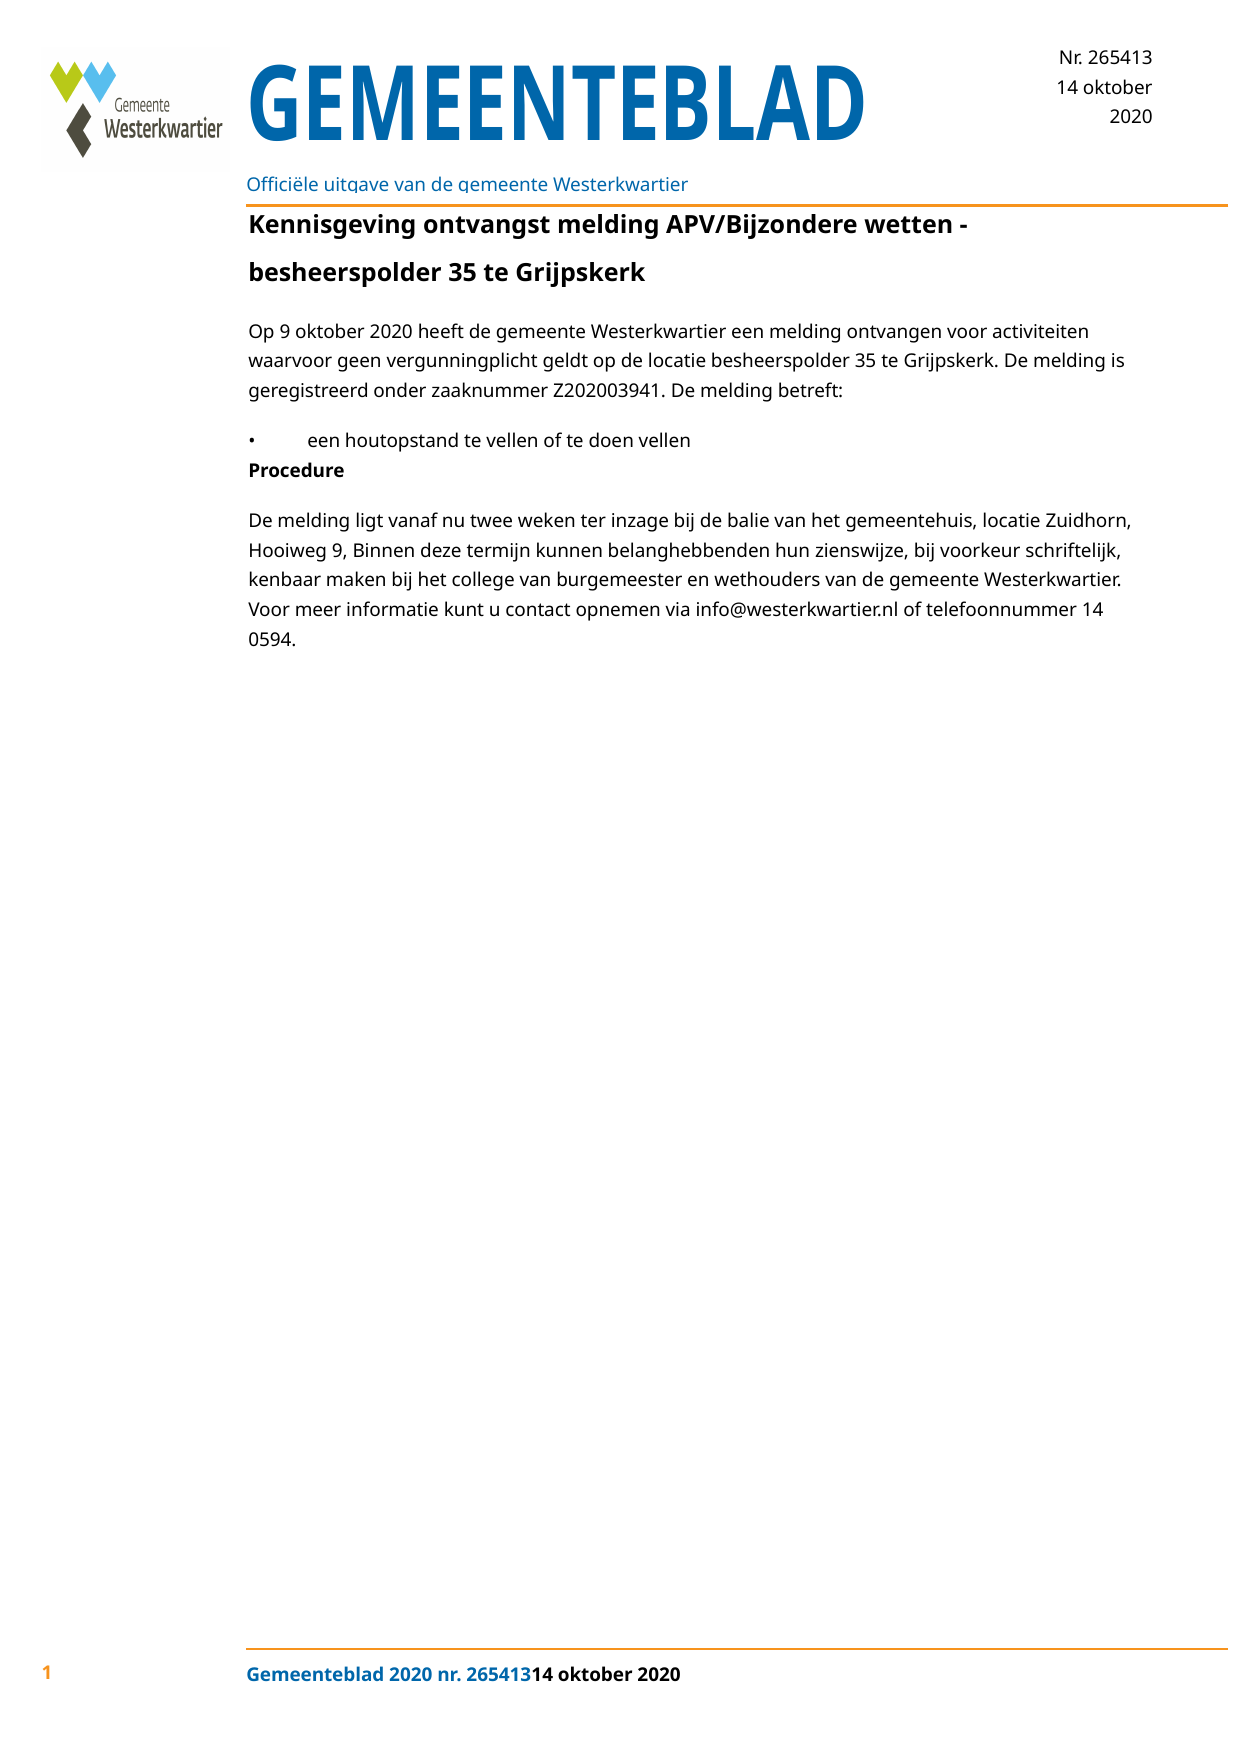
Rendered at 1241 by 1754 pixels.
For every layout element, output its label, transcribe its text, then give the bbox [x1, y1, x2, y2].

text Procedure [248, 457, 1152, 483]
text Kennisgeving ontvangst melding APV/Bijzondere wetten - besheerspolder 35 te Grijpskerk [248, 207, 1152, 288]
list een houtopstand te vellen of te doen vellen [248, 427, 1152, 453]
text De melding ligt vanaf nu twee weken ter inzage bij de balie van het gemeentehuis, locatie Zuidhorn, Hooiweg 9, Binnen deze termijn kunnen belanghebbenden hun zienswijze, bij voorkeur schriftelijk, kenbaar maken bij het college van burgemeester en wethouders van de gemeente Westerkwartier. Voor meer informatie kunt u contact opnemen via info@westerkwartier.nl of telefoonnummer 14 0594. [248, 507, 1152, 652]
text Op 9 oktober 2020 heeft de gemeente Westerkwartier een melding ontvangen voor activiteiten waarvoor geen vergunningplicht geldt op de locatie besheerspolder 35 te Grijpskerk. De melding is geregistreerd onder zaaknummer Z202003941. De melding betreft: [248, 318, 1152, 403]
picture [41, 47, 231, 172]
